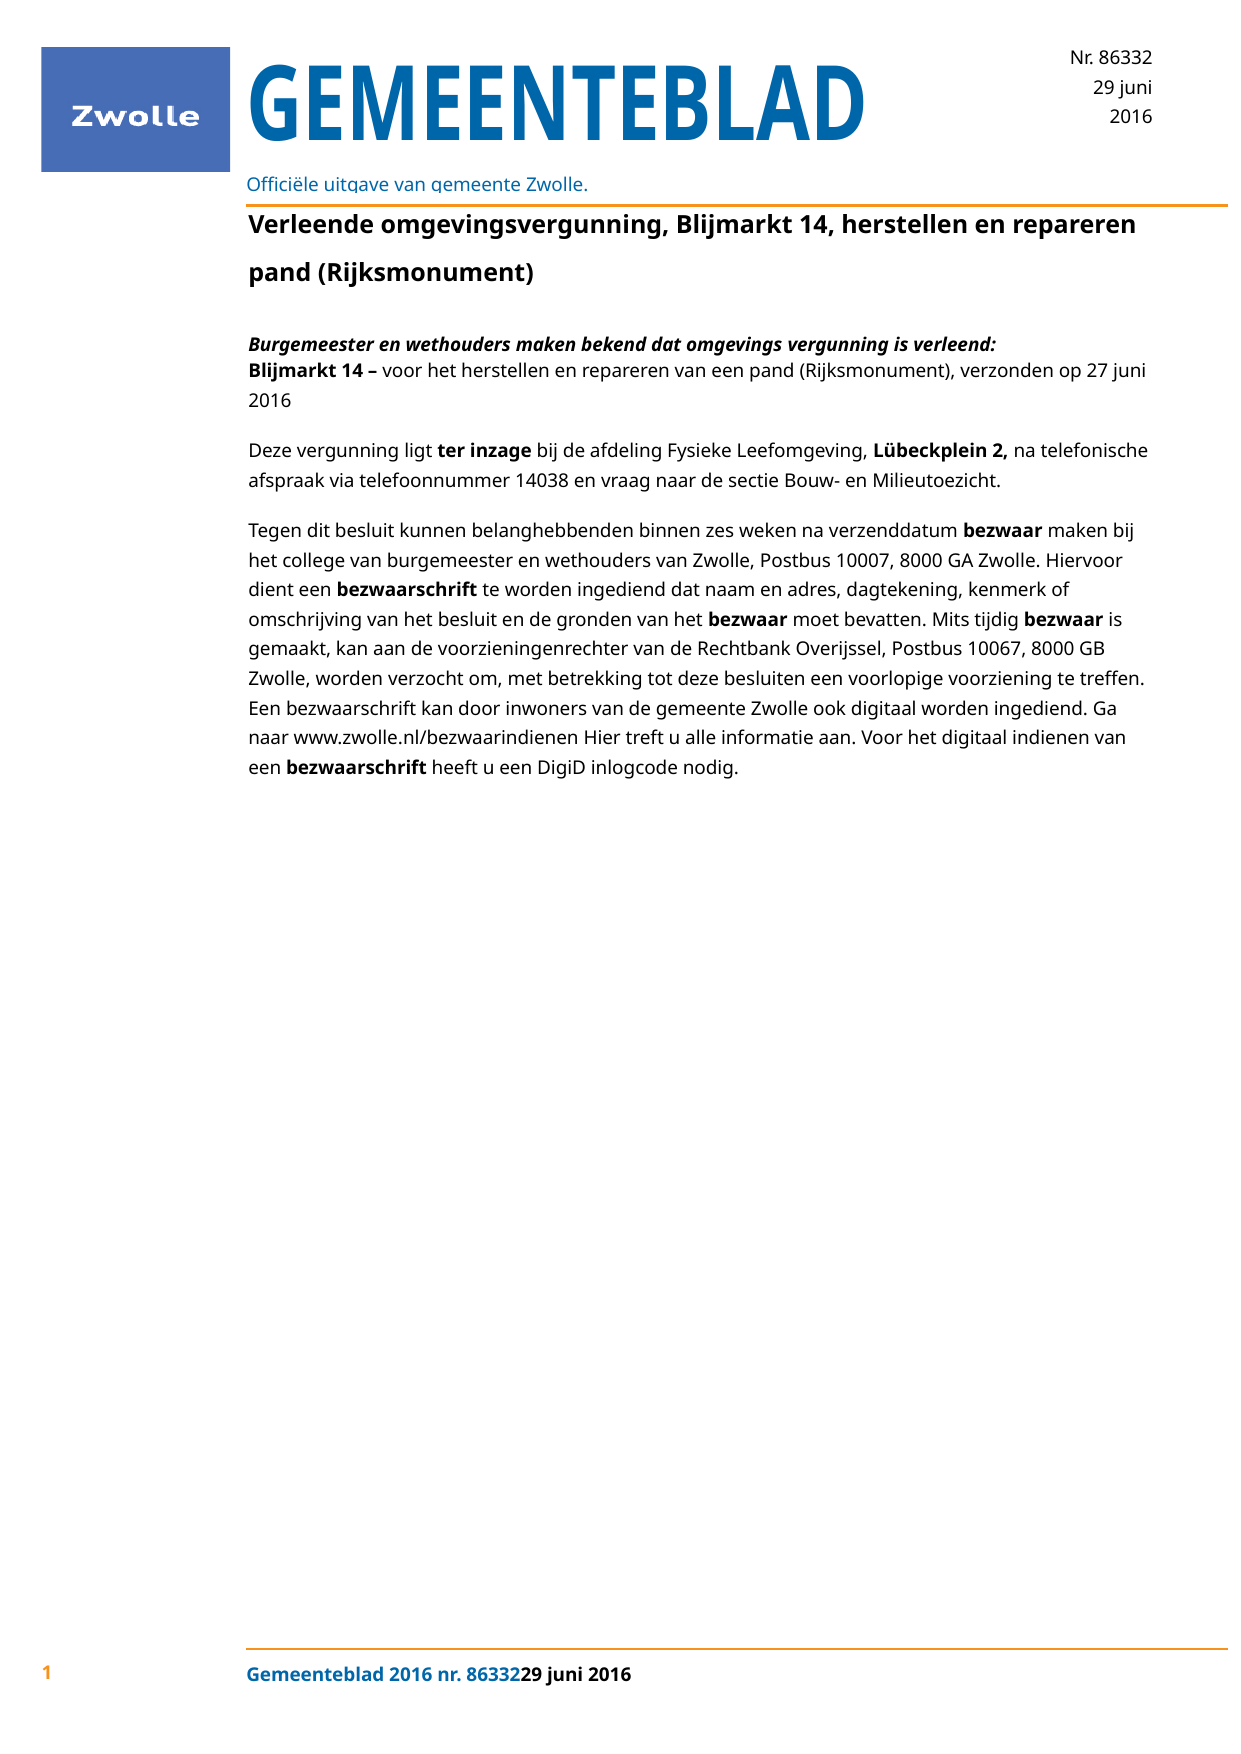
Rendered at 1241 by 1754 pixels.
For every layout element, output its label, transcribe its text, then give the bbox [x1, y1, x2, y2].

text Tegen dit besluit kunnen belanghebbenden binnen zes weken na verzenddatum bezwaar maken bij het college van burgemeester en wethouders van Zwolle, Postbus 10007, 8000 GA Zwolle. Hiervoor dient een bezwaarschrift te worden ingediend dat naam en adres, dagtekening, kenmerk of omschrijving van het besluit en de gronden van het bezwaar moet bevatten. Mits tijdig bezwaar is gemaakt, kan aan de voorzieningenrechter van de Rechtbank Overijssel, Postbus 10067, 8000 GB Zwolle, worden verzocht om, met betrekking tot deze besluiten een voorlopige voorziening te treffen. Een bezwaarschrift kan door inwoners van de gemeente Zwolle ook digitaal worden ingediend. Ga naar www.zwolle.nl/bezwaarindienen Hier treft u alle informatie aan. Voor het digitaal indienen van een bezwaarschrift heeft u een DigiD inlogcode nodig. [248, 517, 1152, 779]
text Burgemeester en wethouders maken bekend dat omgevings vergunning is verleend: [248, 331, 1152, 357]
picture [41, 47, 231, 172]
text Verleende omgevingsvergunning, Blijmarkt 14, herstellen en repareren pand (Rijksmonument) [248, 207, 1152, 288]
text Deze vergunning ligt ter inzage bij de afdeling Fysieke Leefomgeving, Lübeckplein 2, na telefonische afspraak via telefoonnummer 14038 en vraag naar de sectie Bouw- en Milieutoezicht. [248, 437, 1152, 492]
text Blijmarkt 14 – voor het herstellen en repareren van een pand (Rijksmonument), verzonden op 27 juni 2016 [248, 357, 1152, 412]
